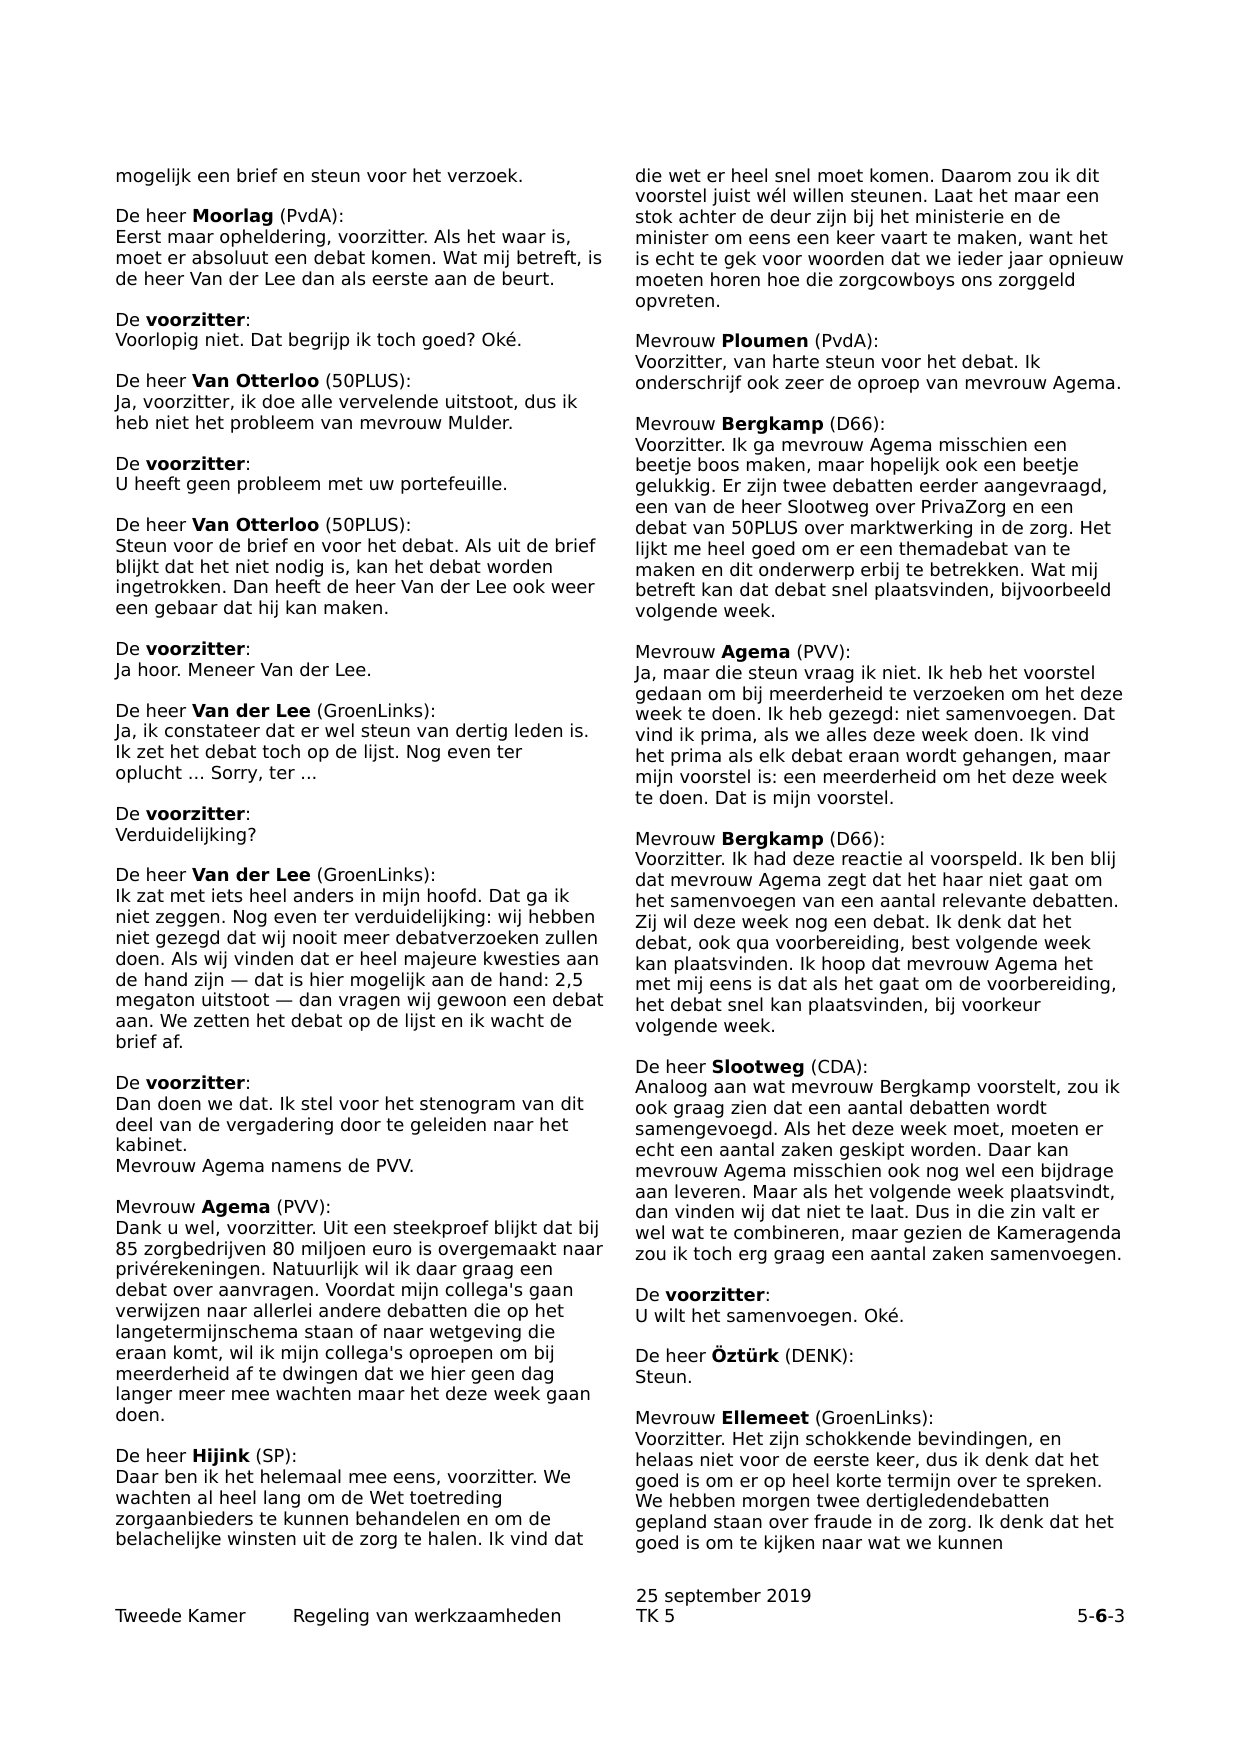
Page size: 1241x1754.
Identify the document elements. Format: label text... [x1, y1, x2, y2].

text Dan doen we dat. Ik stel voor het stenogram van dit deel van de vergadering door te geleiden naar het kabinet. [115, 1093, 605, 1156]
text Mevrouw Ellemeet (GroenLinks): [635, 1408, 1125, 1429]
text Mevrouw Agema namens de PVV. [115, 1156, 605, 1177]
text Voorzitter. Ik had deze reactie al voorspeld. Ik ben blij dat mevrouw Agema zegt dat het haar niet gaat om het samenvoegen van een aantal relevante debatten. Zij wil deze week nog een debat. Ik denk dat het debat, ook qua voorbereiding, best volgende week kan plaatsvinden. Ik hoop dat mevrouw Agema het met mij eens is dat als het gaat om de voorbereiding, het debat snel kan plaatsvinden, bij voorkeur volgende week. [635, 849, 1125, 1037]
text Steun. [635, 1367, 1125, 1388]
text Eerst maar opheldering, voorzitter. Als het waar is, moet er absoluut een debat komen. Wat mij betreft, is de heer Van der Lee dan als eerste aan de beurt. [115, 227, 605, 289]
text De heer Slootweg (CDA): [635, 1057, 1125, 1077]
text Mevrouw Agema (PVV): [635, 642, 1125, 662]
text De heer Van Otterloo (50PLUS): [115, 515, 605, 536]
text Analoog aan wat mevrouw Bergkamp voorstelt, zou ik ook graag zien dat een aantal debatten wordt samengevoegd. Als het deze week moet, moeten er echt een aantal zaken geskipt worden. Daar kan mevrouw Agema misschien ook nog wel een bijdrage aan leveren. Maar als het volgende week plaatsvindt, dan vinden wij dat niet te laat. Dus in die zin valt er wel wat te combineren, maar gezien de Kameragenda zou ik toch erg graag een aantal zaken samenvoegen. [635, 1077, 1125, 1265]
text De voorzitter: [115, 309, 605, 330]
text De voorzitter: [115, 1073, 605, 1093]
text Ja, ik constateer dat er wel steun van dertig leden is. Ik zet het debat toch op de lijst. Nog even ter oplucht ... Sorry, ter ... [115, 721, 605, 784]
text mogelijk een brief en steun voor het verzoek. [115, 165, 605, 186]
text Verduidelijking? [115, 824, 605, 845]
text U wilt het samenvoegen. Oké. [635, 1306, 1125, 1326]
text Mevrouw Ploumen (PvdA): [635, 331, 1125, 352]
text Voorlopig niet. Dat begrijp ik toch goed? Oké. [115, 330, 605, 351]
text De voorzitter: [635, 1285, 1125, 1306]
text De voorzitter: [115, 804, 605, 824]
text Ja hoor. Meneer Van der Lee. [115, 660, 605, 681]
text De heer Hijink (SP): [115, 1446, 605, 1467]
text Steun voor de brief en voor het debat. Als uit de brief blijkt dat het niet nodig is, kan het debat worden ingetrokken. Dan heeft de heer Van der Lee ook weer een gebaar dat hij kan maken. [115, 536, 605, 619]
text De voorzitter: [115, 453, 605, 474]
text De heer Van der Lee (GroenLinks): [115, 701, 605, 721]
text Voorzitter. Ik ga mevrouw Agema misschien een beetje boos maken, maar hopelijk ook een beetje gelukkig. Er zijn twee debatten eerder aangevraagd, een van de heer Slootweg over PrivaZorg en een debat van 50PLUS over marktwerking in de zorg. Het lijkt me heel goed om er een themadebat van te maken en dit onderwerp erbij te betrekken. Wat mij betreft kan dat debat snel plaatsvinden, bijvoorbeeld volgende week. [635, 434, 1125, 622]
text Mevrouw Agema (PVV): [115, 1197, 605, 1217]
text De heer Moorlag (PvdA): [115, 206, 605, 227]
text De heer Van der Lee (GroenLinks): [115, 865, 605, 886]
text Mevrouw Bergkamp (D66): [635, 828, 1125, 849]
text Ja, maar die steun vraag ik niet. Ik heb het voorstel gedaan om bij meerderheid te verzoeken om het deze week te doen. Ik heb gezegd: niet samenvoegen. Dat vind ik prima, als we alles deze week doen. Ik vind het prima als elk debat eraan wordt gehangen, maar mijn voorstel is: een meerderheid om het deze week te doen. Dat is mijn voorstel. [635, 662, 1125, 808]
text Ja, voorzitter, ik doe alle vervelende uitstoot, dus ik heb niet het probleem van mevrouw Mulder. [115, 392, 605, 433]
text Voorzitter. Het zijn schokkende bevindingen, en helaas niet voor de eerste keer, dus ik denk dat het goed is om er op heel korte termijn over te spreken. We hebben morgen twee dertigledendebatten gepland staan over fraude in de zorg. Ik denk dat het goed is om te kijken naar wat we kunnen [635, 1429, 1125, 1554]
text De heer Öztürk (DENK): [635, 1346, 1125, 1367]
text Mevrouw Bergkamp (D66): [635, 413, 1125, 434]
text U heeft geen probleem met uw portefeuille. [115, 474, 605, 495]
text De voorzitter: [115, 639, 605, 660]
text Dank u wel, voorzitter. Uit een steekproef blijkt dat bij 85 zorgbedrijven 80 miljoen euro is overgemaakt naar privérekeningen. Natuurlijk wil ik daar graag een debat over aanvragen. Voordat mijn collega's gaan verwijzen naar allerlei andere debatten die op het langetermijnschema staan of naar wetgeving die eraan komt, wil ik mijn collega's oproepen om bij meerderheid af te dwingen dat we hier geen dag langer meer mee wachten maar het deze week gaan doen. [115, 1217, 605, 1426]
text Ik zat met iets heel anders in mijn hoofd. Dat ga ik niet zeggen. Nog even ter verduidelijking: wij hebben niet gezegd dat wij nooit meer debatverzoeken zullen doen. Als wij vinden dat er heel majeure kwesties aan de hand zijn — dat is hier mogelijk aan de hand: 2,5 megaton uitstoot — dan vragen wij gewoon een debat aan. We zetten het debat op de lijst en ik wacht de brief af. [115, 886, 605, 1053]
text Voorzitter, van harte steun voor het debat. Ik onderschrijf ook zeer de oproep van mevrouw Agema. [635, 352, 1125, 393]
text Daar ben ik het helemaal mee eens, voorzitter. We wachten al heel lang om de Wet toetreding zorgaanbieders te kunnen behandelen en om de belachelijke winsten uit de zorg te halen. Ik vind dat [115, 1467, 605, 1550]
text De heer Van Otterloo (50PLUS): [115, 371, 605, 392]
text die wet er heel snel moet komen. Daarom zou ik dit voorstel juist wél willen steunen. Laat het maar een stok achter de deur zijn bij het ministerie en de minister om eens een keer vaart te maken, want het is echt te gek voor woorden dat we ieder jaar opnieuw moeten horen hoe die zorgcowboys ons zorggeld opvreten. [635, 165, 1125, 311]
